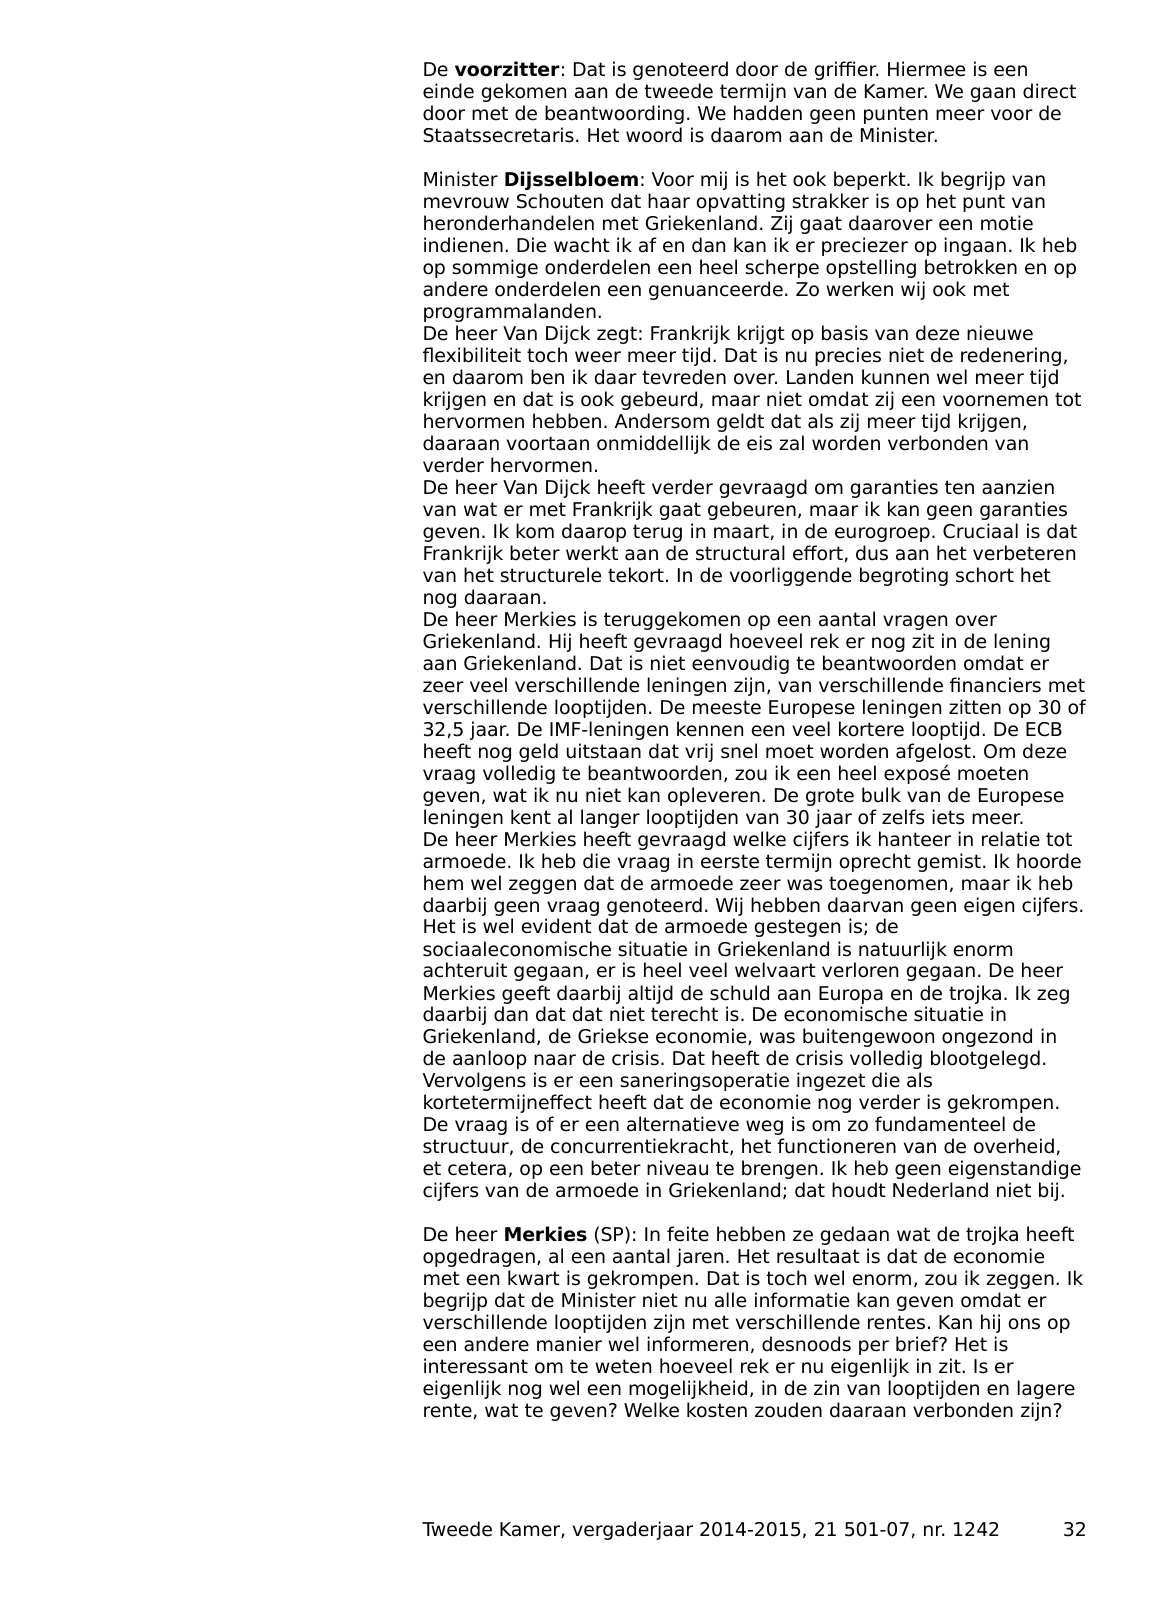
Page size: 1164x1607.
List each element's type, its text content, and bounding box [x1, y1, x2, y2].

text De heer Merkies is teruggekomen op een aantal vragen over Griekenland. Hij heeft gevraagd hoeveel rek er nog zit in de lening aan Griekenland. Dat is niet eenvoudig te beantwoorden omdat er zeer veel verschillende leningen zijn, van verschillende financiers met verschillende looptijden. De meeste Europese leningen zitten op 30 of 32,5 jaar. De IMF-leningen kennen een veel kortere looptijd. De ECB heeft nog geld uitstaan dat vrij snel moet worden afgelost. Om deze vraag volledig te beantwoorden, zou ik een heel exposé moeten geven, wat ik nu niet kan opleveren. De grote bulk van de Europese leningen kent al langer looptijden van 30 jaar of zelfs iets meer. [422, 609, 1087, 828]
text De heer Merkies heeft gevraagd welke cijfers ik hanteer in relatie tot armoede. Ik heb die vraag in eerste termijn oprecht gemist. Ik hoorde hem wel zeggen dat de armoede zeer was toegenomen, maar ik heb daarbij geen vraag genoteerd. Wij hebben daarvan geen eigen cijfers. Het is wel evident dat de armoede gestegen is; de sociaaleconomische situatie in Griekenland is natuurlijk enorm achteruit gegaan, er is heel veel welvaart verloren gegaan. De heer Merkies geeft daarbij altijd de schuld aan Europa en de trojka. Ik zeg daarbij dan dat dat niet terecht is. De economische situatie in Griekenland, de Griekse economie, was buitengewoon ongezond in de aanloop naar de crisis. Dat heeft de crisis volledig blootgelegd. Vervolgens is er een saneringsoperatie ingezet die als kortetermijneffect heeft dat de economie nog verder is gekrompen. De vraag is of er een alternatieve weg is om zo fundamenteel de structuur, de concurrentiekracht, het functioneren van de overheid, et cetera, op een beter niveau te brengen. Ik heb geen eigenstandige cijfers van de armoede in Griekenland; dat houdt Nederland niet bij. [422, 828, 1087, 1202]
text De heer Van Dijck zegt: Frankrijk krijgt op basis van deze nieuwe flexibiliteit toch weer meer tijd. Dat is nu precies niet de redenering, en daarom ben ik daar tevreden over. Landen kunnen wel meer tijd krijgen en dat is ook gebeurd, maar niet omdat zij een voornemen tot hervormen hebben. Andersom geldt dat als zij meer tijd krijgen, daaraan voortaan onmiddellijk de eis zal worden verbonden van verder hervormen. [422, 323, 1087, 477]
text De voorzitter: Dat is genoteerd door de griffier. Hiermee is een einde gekomen aan de tweede termijn van de Kamer. We gaan direct door met de beantwoording. We hadden geen punten meer voor de Staatssecretaris. Het woord is daarom aan de Minister. [422, 59, 1087, 147]
text De heer Van Dijck heeft verder gevraagd om garanties ten aanzien van wat er met Frankrijk gaat gebeuren, maar ik kan geen garanties geven. Ik kom daarop terug in maart, in de eurogroep. Cruciaal is dat Frankrijk beter werkt aan de structural effort, dus aan het verbeteren van het structurele tekort. In de voorliggende begroting schort het nog daaraan. [422, 477, 1087, 609]
text Minister Dijsselbloem: Voor mij is het ook beperkt. Ik begrijp van mevrouw Schouten dat haar opvatting strakker is op het punt van heronderhandelen met Griekenland. Zij gaat daarover een motie indienen. Die wacht ik af en dan kan ik er preciezer op ingaan. Ik heb op sommige onderdelen een heel scherpe opstelling betrokken en op andere onderdelen een genuanceerde. Zo werken wij ook met programmalanden. [422, 169, 1087, 323]
text De heer Merkies (SP): In feite hebben ze gedaan wat de trojka heeft opgedragen, al een aantal jaren. Het resultaat is dat de economie met een kwart is gekrompen. Dat is toch wel enorm, zou ik zeggen. Ik begrijp dat de Minister niet nu alle informatie kan geven omdat er verschillende looptijden zijn met verschillende rentes. Kan hij ons op een andere manier wel informeren, desnoods per brief? Het is interessant om te weten hoeveel rek er nu eigenlijk in zit. Is er eigenlijk nog wel een mogelijkheid, in de zin van looptijden en lagere rente, wat te geven? Welke kosten zouden daaraan verbonden zijn? [422, 1224, 1087, 1422]
